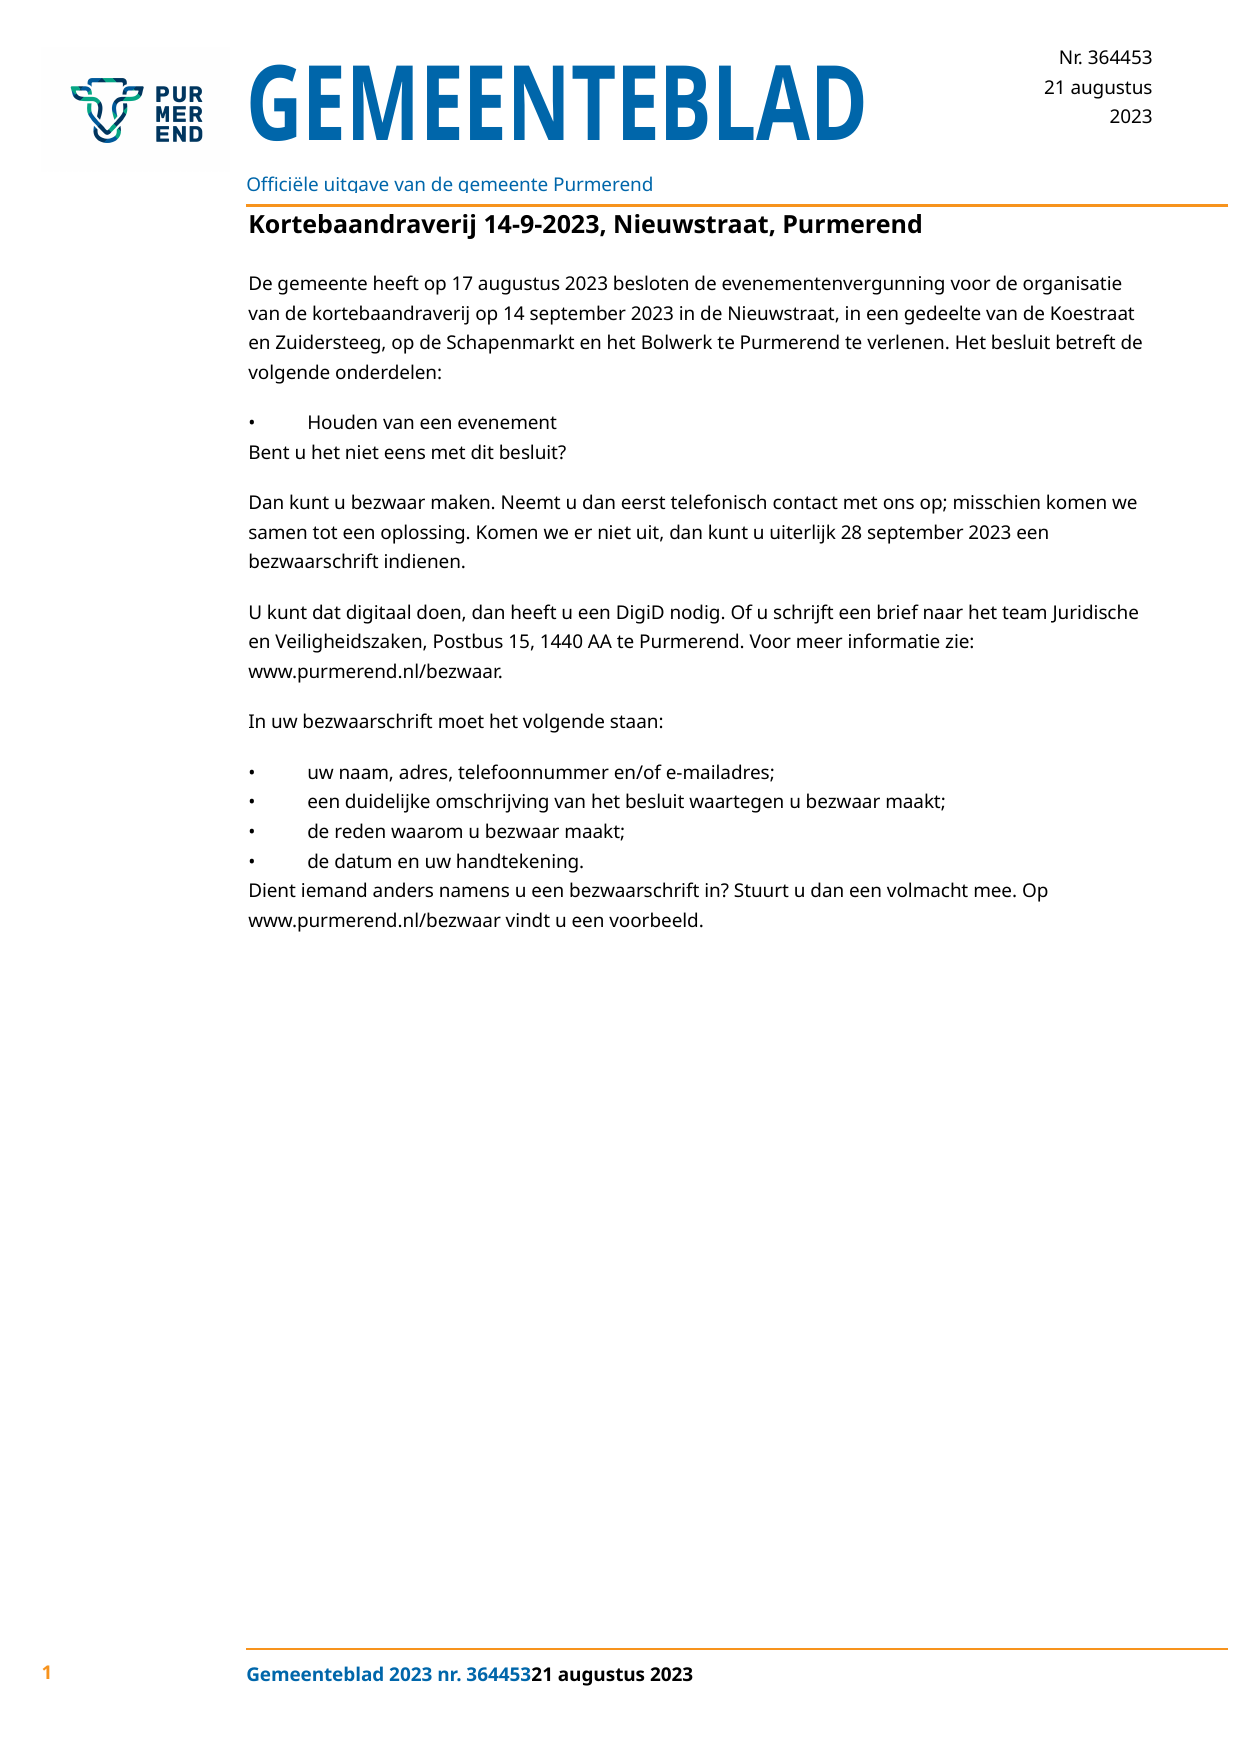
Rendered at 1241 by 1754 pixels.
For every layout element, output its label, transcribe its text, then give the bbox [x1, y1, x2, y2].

text U kunt dat digitaal doen, dan heeft u een DigiD nodig. Of u schrijft een brief naar het team Juridische en Veiligheidszaken, Postbus 15, 1440 AA te Purmerend. Voor meer informatie zie: www.purmerend.nl/bezwaar. [248, 599, 1152, 684]
picture [41, 47, 231, 172]
text Kortebaandraverij 14-9-2023, Nieuwstraat, Purmerend [248, 207, 1152, 241]
list de datum en uw handtekening. [248, 848, 1152, 873]
list de reden waarom u bezwaar maakt; [248, 818, 1152, 844]
text Bent u het niet eens met dit besluit? [248, 439, 1152, 465]
text Dan kunt u bezwaar maken. Neemt u dan eerst telefonisch contact met ons op; misschien komen we samen tot een oplossing. Komen we er niet uit, dan kunt u uiterlijk 28 september 2023 een bezwaarschrift indienen. [248, 489, 1152, 574]
list uw naam, adres, telefoonnummer en/of e-mailadres; [248, 759, 1152, 785]
text Dient iemand anders namens u een bezwaarschrift in? Stuurt u dan een volmacht mee. Op www.purmerend.nl/bezwaar vindt u een voorbeeld. [248, 877, 1152, 933]
list Houden van een evenement [248, 409, 1152, 435]
text De gemeente heeft op 17 augustus 2023 besloten de evenementenvergunning voor de organisatie van de kortebaandraverij op 14 september 2023 in de Nieuwstraat, in een gedeelte van de Koestraat en Zuidersteeg, op de Schapenmarkt en het Bolwerk te Purmerend te verlenen. Het besluit betreft de volgende onderdelen: [248, 270, 1152, 385]
text In uw bezwaarschrift moet het volgende staan: [248, 709, 1152, 734]
list een duidelijke omschrijving van het besluit waartegen u bezwaar maakt; [248, 789, 1152, 814]
